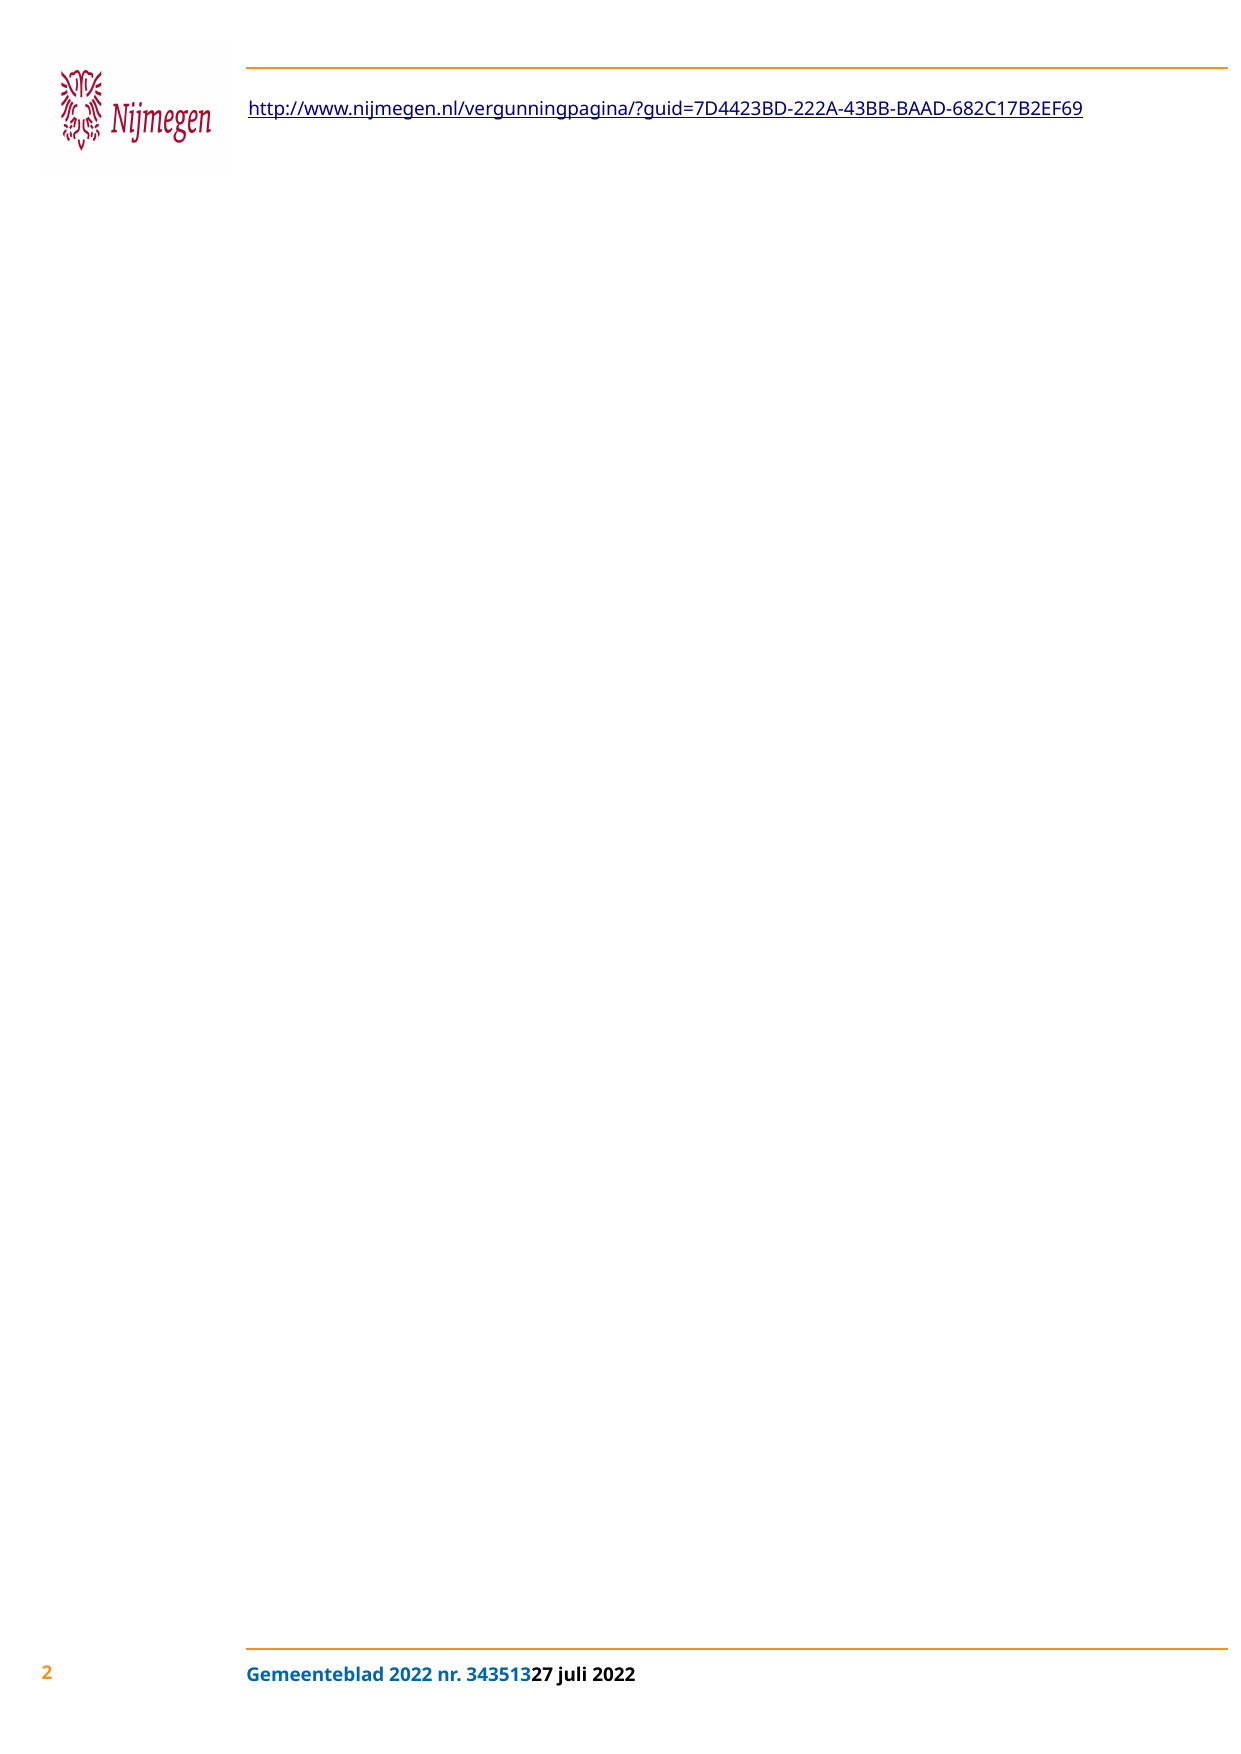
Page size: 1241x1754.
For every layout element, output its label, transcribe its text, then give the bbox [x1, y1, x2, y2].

text http://www.nijmegen.nl/vergunningpagina/?guid=7D4423BD-222A-43BB-BAAD-682C17B2EF69 [248, 95, 1152, 121]
picture [41, 47, 231, 172]
